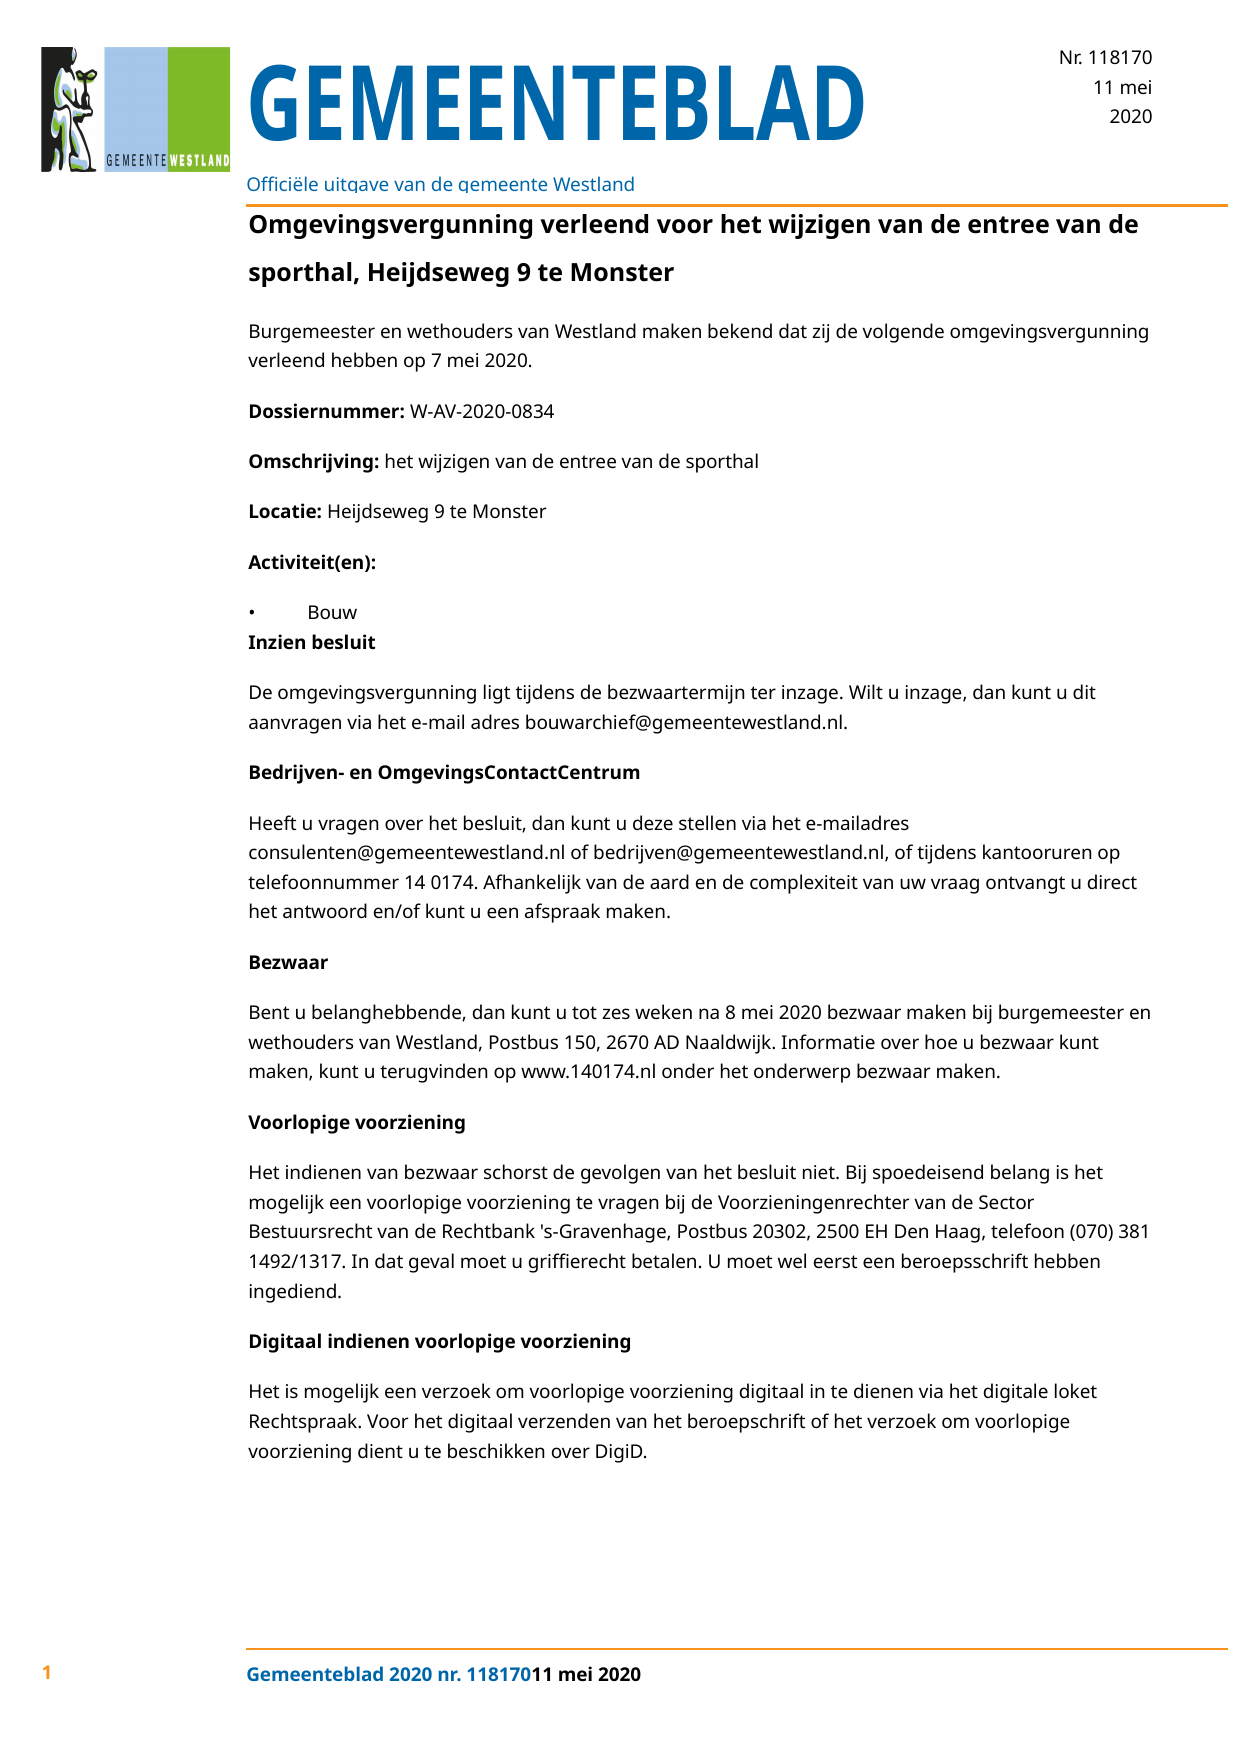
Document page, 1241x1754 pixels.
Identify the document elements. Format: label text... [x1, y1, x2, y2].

text Dossiernummer: W-AV-2020-0834 [248, 398, 1152, 424]
text Het is mogelijk een verzoek om voorlopige voorziening digitaal in te dienen via het digitale loket Rechtspraak. Voor het digitaal verzenden van het beroepschrift of het verzoek om voorlopige voorziening dient u te beschikken over DigiD. [248, 1379, 1152, 1464]
text Bent u belanghebbende, dan kunt u tot zes weken na 8 mei 2020 bezwaar maken bij burgemeester en wethouders van Westland, Postbus 150, 2670 AD Naaldwijk. Informatie over hoe u bezwaar kunt maken, kunt u terugvinden op www.140174.nl onder het onderwerp bezwaar maken. [248, 999, 1152, 1084]
text Heeft u vragen over het besluit, dan kunt u deze stellen via het e-mailadres consulenten@gemeentewestland.nl of bedrijven@gemeentewestland.nl, of tijdens kantooruren op telefoonnummer 14 0174. Afhankelijk van de aard en de complexiteit van uw vraag ontvangt u direct het antwoord en/of kunt u een afspraak maken. [248, 810, 1152, 924]
text Het indienen van bezwaar schorst de gevolgen van het besluit niet. Bij spoedeisend belang is het mogelijk een voorlopige voorziening te vragen bij de Voorzieningenrechter van de Sector Bestuursrecht van de Rechtbank 's-Gravenhage, Postbus 20302, 2500 EH Den Haag, telefoon (070) 381 1492/1317. In dat geval moet u griffierecht betalen. U moet wel eerst een beroepsschrift hebben ingediend. [248, 1159, 1152, 1304]
text De omgevingsvergunning ligt tijdens de bezwaartermijn ter inzage. Wilt u inzage, dan kunt u dit aanvragen via het e-mail adres bouwarchief@gemeentewestland.nl. [248, 679, 1152, 735]
text Omgevingsvergunning verleend voor het wijzigen van de entree van de sporthal, Heijdseweg 9 te Monster [248, 207, 1152, 288]
text Digitaal indienen voorlopige voorziening [248, 1328, 1152, 1354]
text Locatie: Heijdseweg 9 te Monster [248, 499, 1152, 524]
text Activiteit(en): [248, 549, 1152, 575]
text Omschrijving: het wijzigen van de entree van de sporthal [248, 448, 1152, 474]
text Voorlopige voorziening [248, 1109, 1152, 1135]
text Burgemeester en wethouders van Westland maken bekend dat zij de volgende omgevingsvergunning verleend hebben op 7 mei 2020. [248, 318, 1152, 373]
text Bedrijven- en OmgevingsContactCentrum [248, 759, 1152, 785]
list Bouw [248, 599, 1152, 625]
text Inzien besluit [248, 629, 1152, 655]
picture [41, 47, 231, 172]
text Bezwaar [248, 949, 1152, 975]
